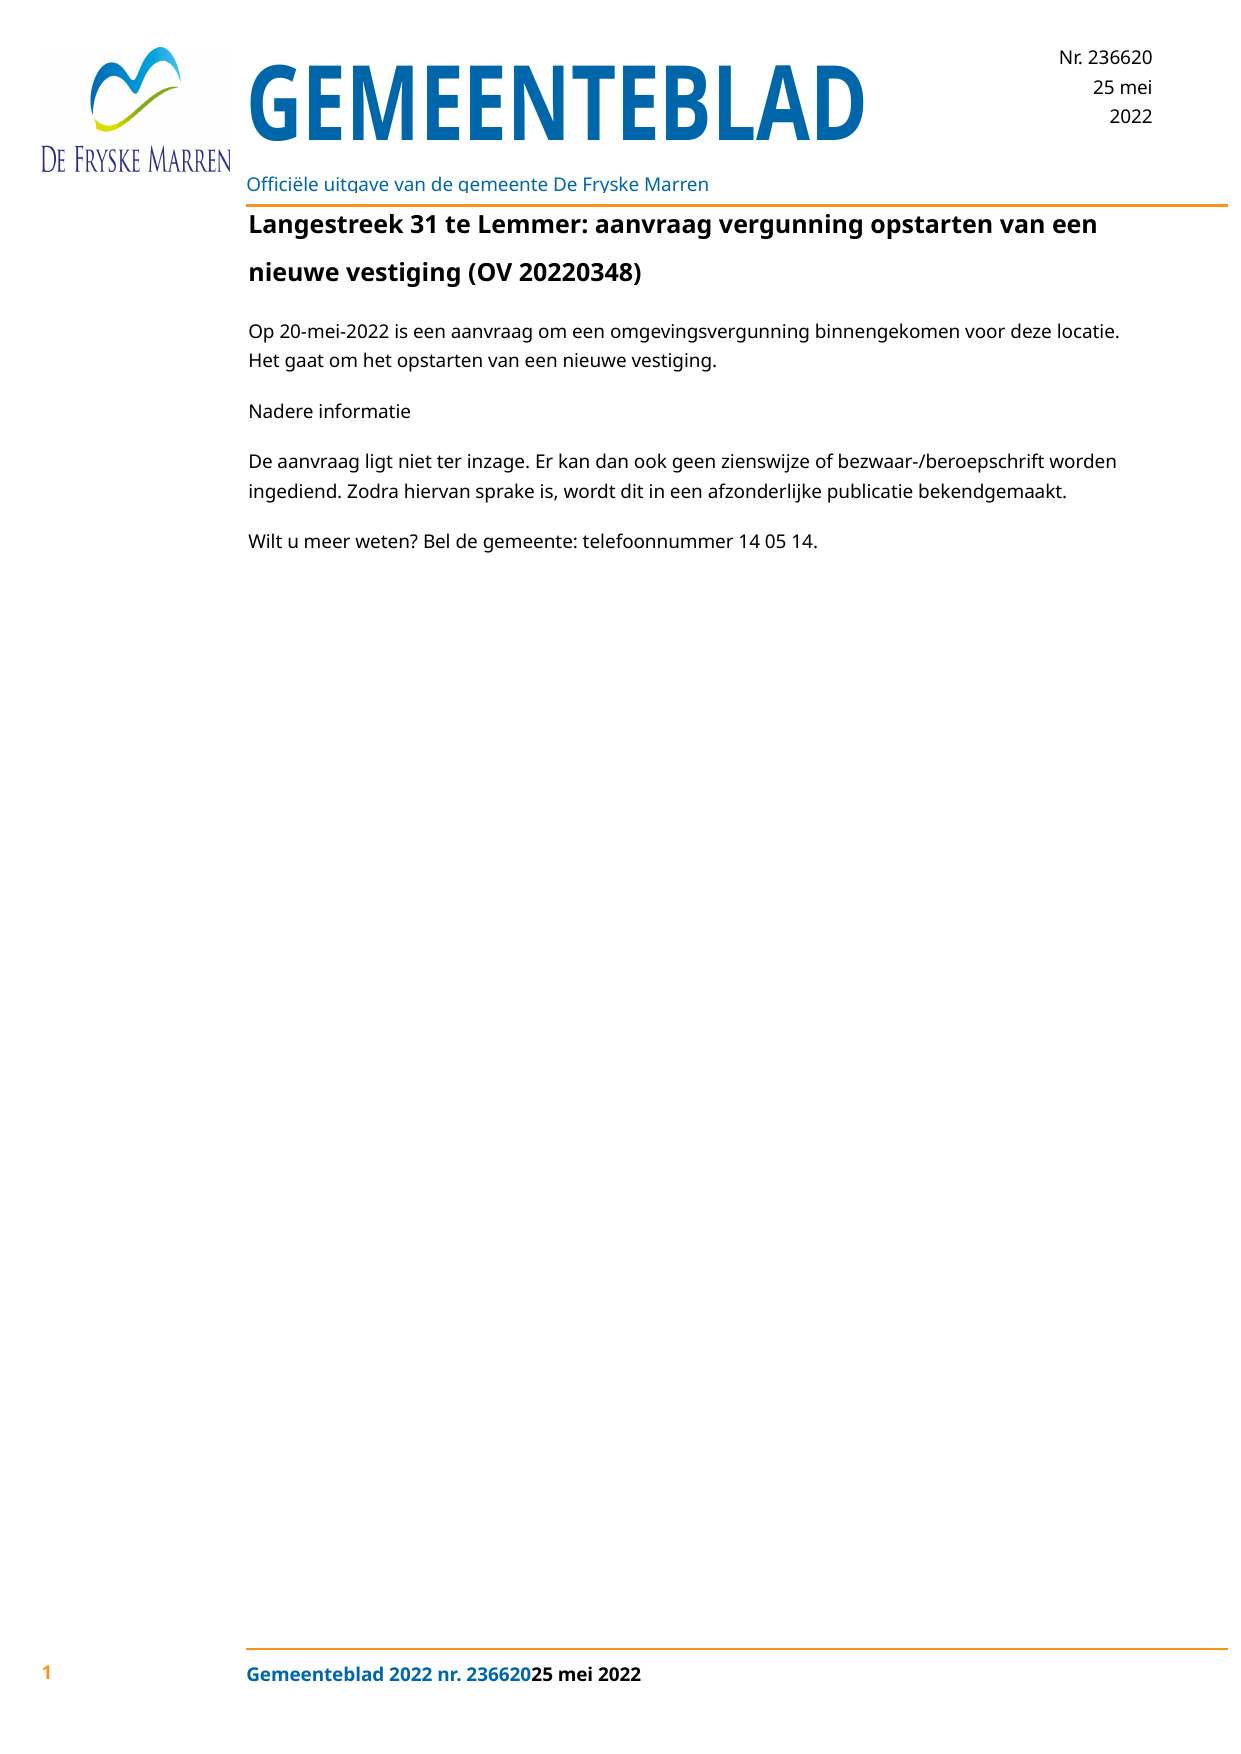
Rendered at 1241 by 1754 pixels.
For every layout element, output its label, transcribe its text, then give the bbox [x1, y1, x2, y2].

text Wilt u meer weten? Bel de gemeente: telefoonnummer 14 05 14. [248, 528, 1152, 554]
text De aanvraag ligt niet ter inzage. Er kan dan ook geen zienswijze of bezwaar-/beroepschrift worden ingediend. Zodra hiervan sprake is, wordt dit in een afzonderlijke publicatie bekendgemaakt. [248, 448, 1152, 504]
picture [41, 47, 231, 172]
text Langestreek 31 te Lemmer: aanvraag vergunning opstarten van een nieuwe vestiging (OV 20220348) [248, 207, 1152, 288]
text Op 20-mei-2022 is een aanvraag om een omgevingsvergunning binnengekomen voor deze locatie. Het gaat om het opstarten van een nieuwe vestiging. [248, 318, 1152, 373]
text Nadere informatie [248, 398, 1152, 424]
